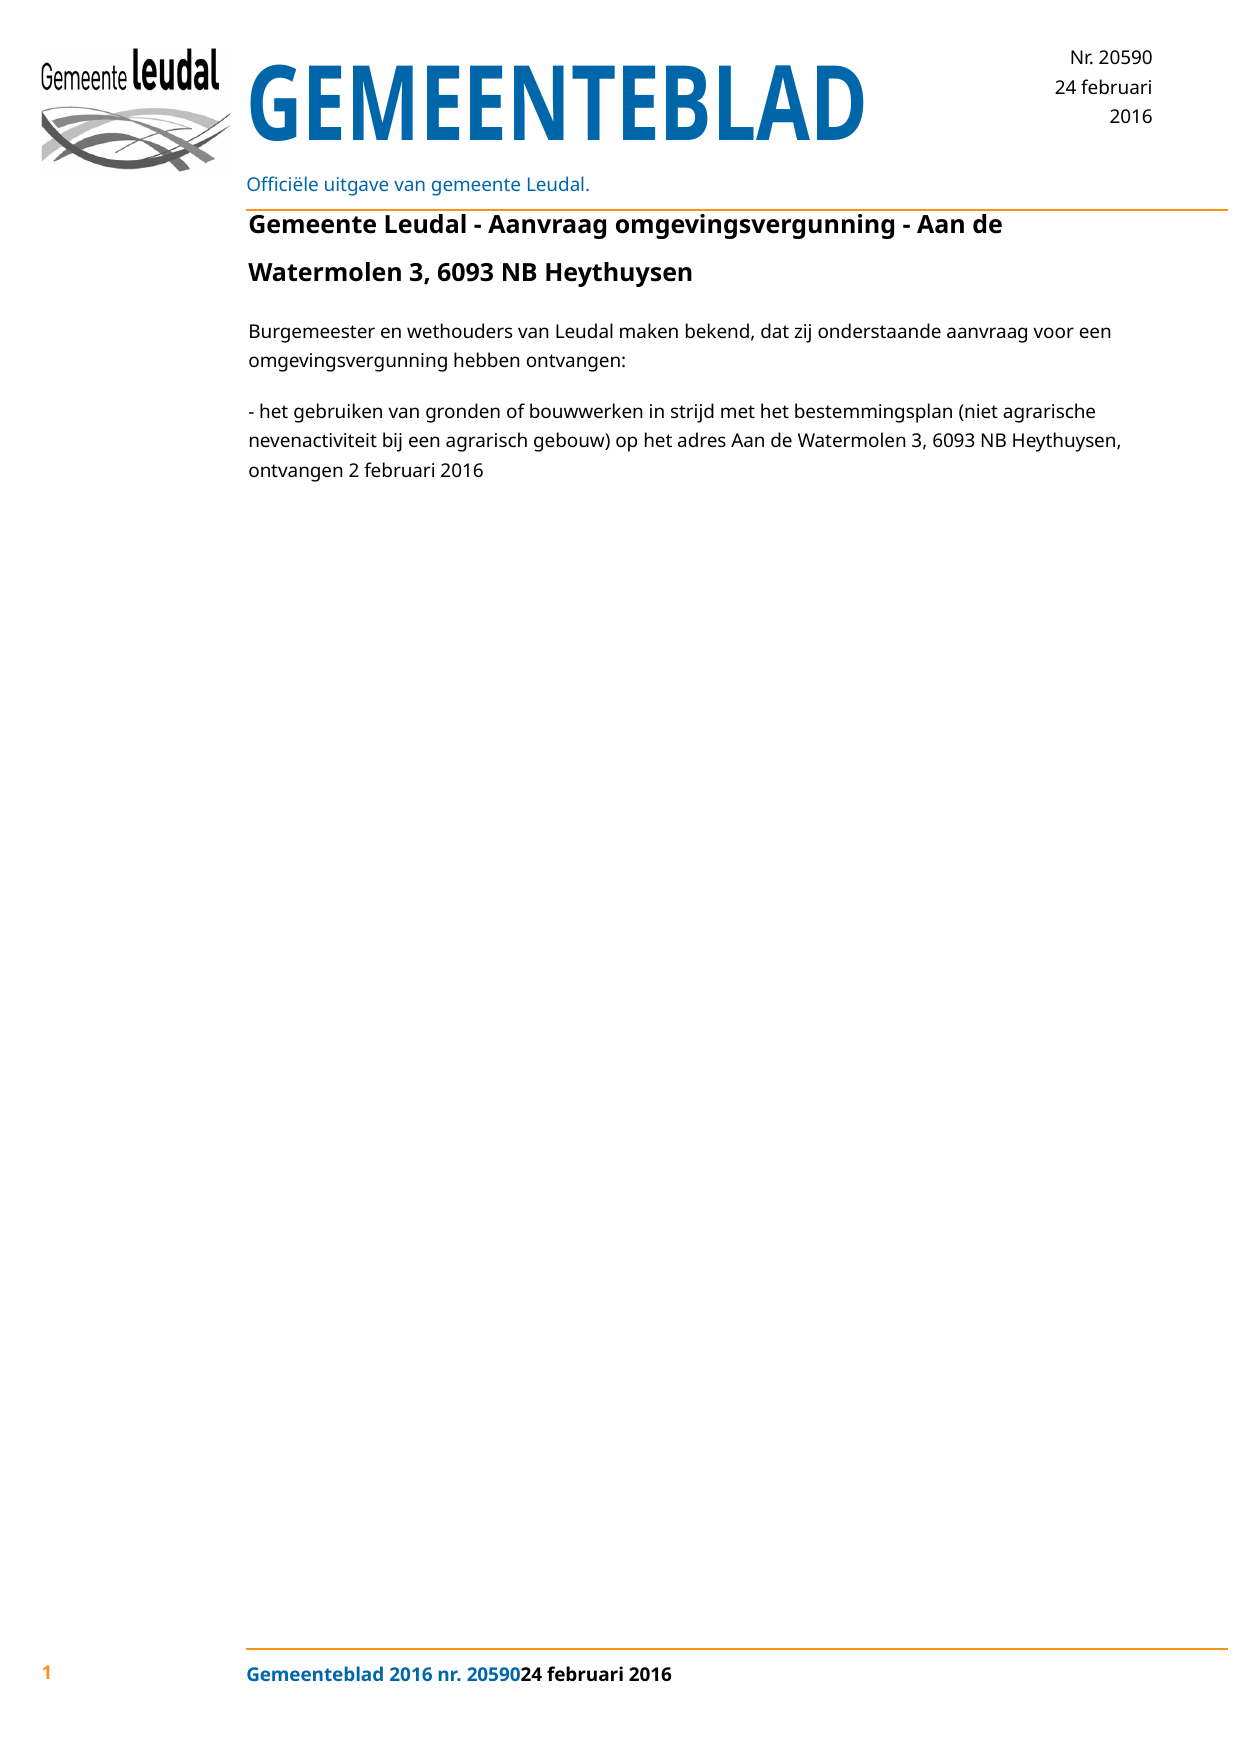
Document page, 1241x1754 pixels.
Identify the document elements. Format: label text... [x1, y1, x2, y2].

picture [41, 47, 231, 172]
text Burgemeester en wethouders van Leudal maken bekend, dat zij onderstaande aanvraag voor een omgevingsvergunning hebben ontvangen: [248, 318, 1152, 373]
text - het gebruiken van gronden of bouwwerken in strijd met het bestemmingsplan (niet agrarische nevenactiviteit bij een agrarisch gebouw) op het adres Aan de Watermolen 3, 6093 NB Heythuysen, ontvangen 2 februari 2016 [248, 398, 1152, 483]
text Gemeente Leudal - Aanvraag omgevingsvergunning - Aan de Watermolen 3, 6093 NB Heythuysen [248, 211, 1152, 288]
